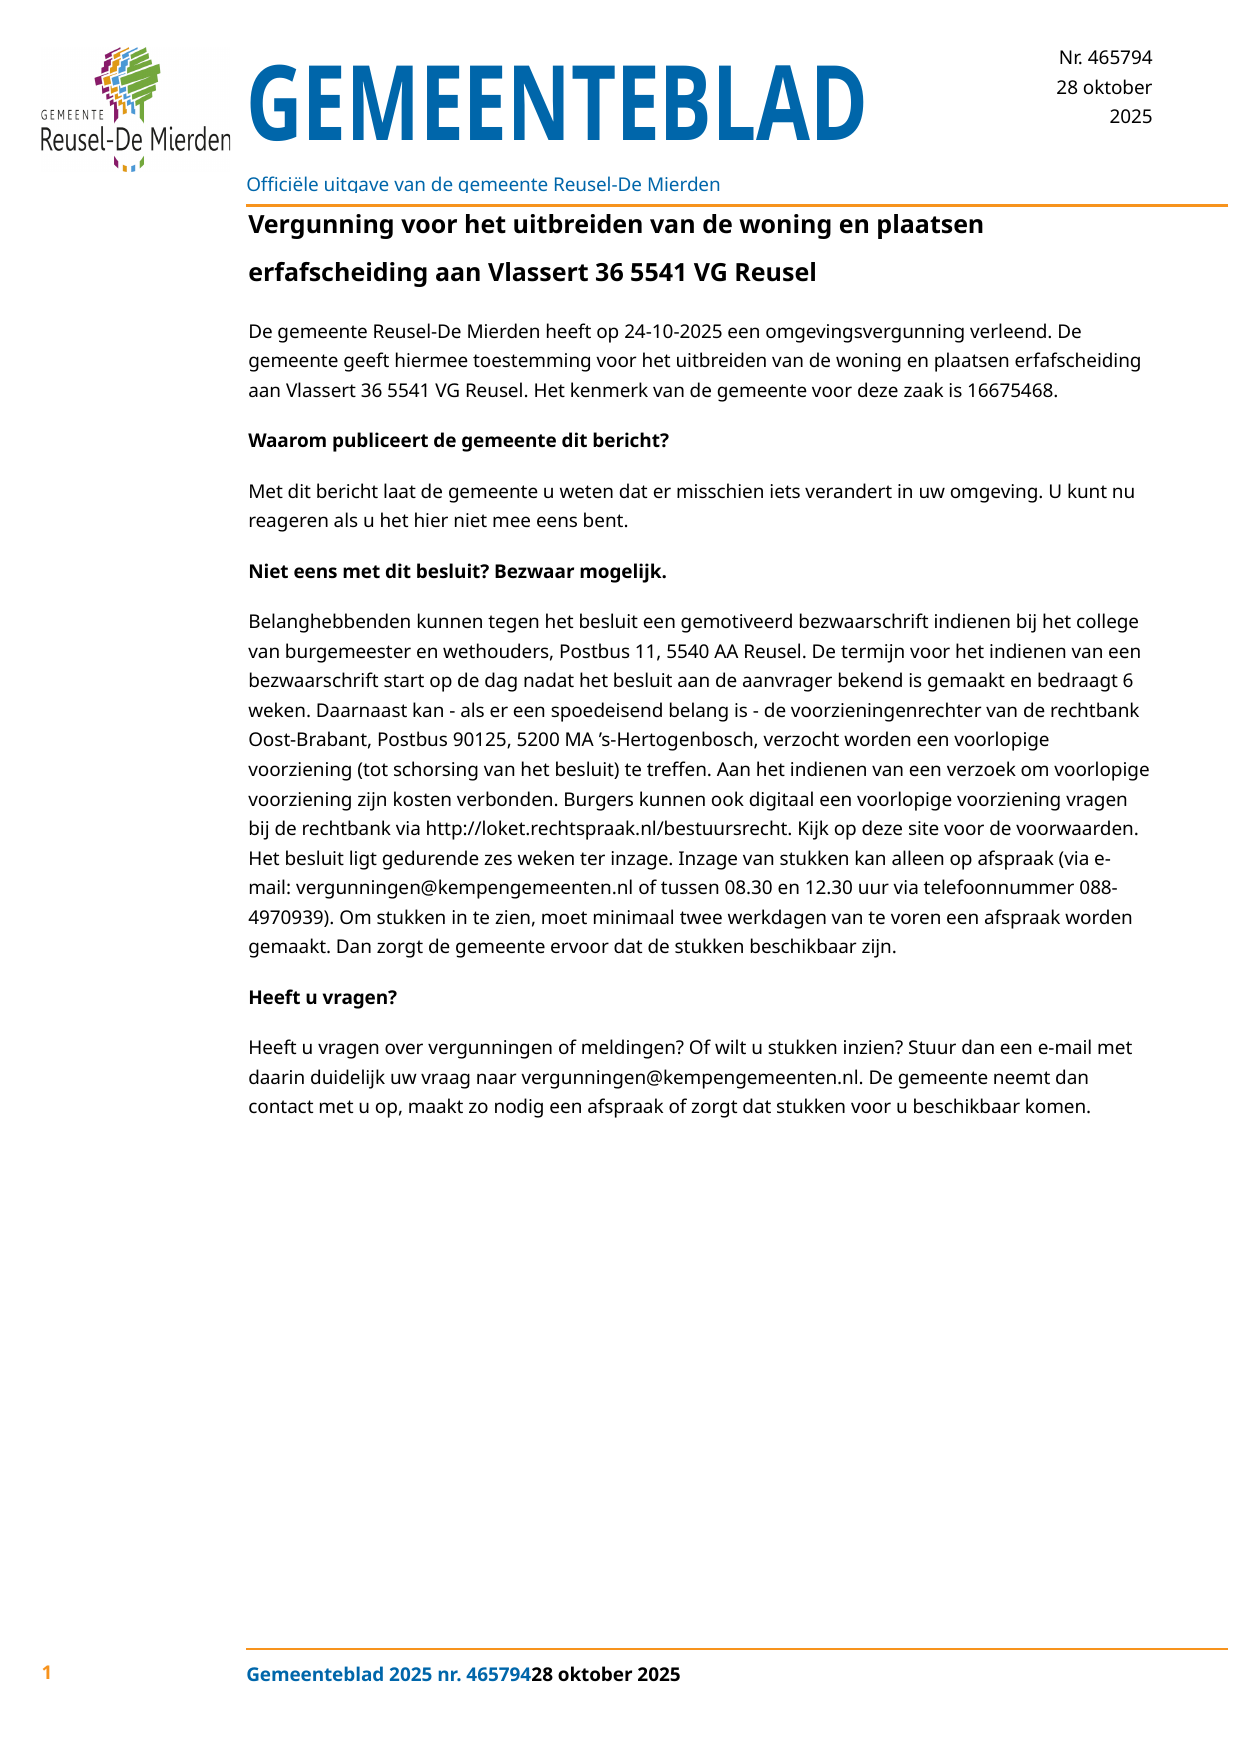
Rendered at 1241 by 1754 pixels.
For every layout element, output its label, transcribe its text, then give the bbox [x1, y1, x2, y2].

text Heeft u vragen? [248, 984, 1152, 1010]
text Waarom publiceert de gemeente dit bericht? [248, 427, 1152, 453]
text Niet eens met dit besluit? Bezwaar mogelijk. [248, 558, 1152, 584]
text De gemeente Reusel-De Mierden heeft op 24-10-2025 een omgevingsvergunning verleend. De gemeente geeft hiermee toestemming voor het uitbreiden van de woning en plaatsen erfafscheiding aan Vlassert 36 5541 VG Reusel. Het kenmerk van de gemeente voor deze zaak is 16675468. [248, 318, 1152, 403]
text Vergunning voor het uitbreiden van de woning en plaatsen erfafscheiding aan Vlassert 36 5541 VG Reusel [248, 207, 1152, 288]
text Met dit bericht laat de gemeente u weten dat er misschien iets verandert in uw omgeving. U kunt nu reageren als u het hier niet mee eens bent. [248, 478, 1152, 533]
text Belanghebbenden kunnen tegen het besluit een gemotiveerd bezwaarschrift indienen bij het college van burgemeester en wethouders, Postbus 11, 5540 AA Reusel. De termijn voor het indienen van een bezwaarschrift start op de dag nadat het besluit aan de aanvrager bekend is gemaakt en bedraagt 6 weken. Daarnaast kan - als er een spoedeisend belang is - de voorzieningenrechter van de rechtbank Oost-Brabant, Postbus 90125, 5200 MA ’s-Hertogenbosch, verzocht worden een voorlopige voorziening (tot schorsing van het besluit) te treffen. Aan het indienen van een verzoek om voorlopige voorziening zijn kosten verbonden. Burgers kunnen ook digitaal een voorlopige voorziening vragen bij de rechtbank via http://loket.rechtspraak.nl/bestuursrecht. Kijk op deze site voor de voorwaarden. Het besluit ligt gedurende zes weken ter inzage. Inzage van stukken kan alleen op afspraak (via e-mail: vergunningen@kempengemeenten.nl of tussen 08.30 en 12.30 uur via telefoonnummer 088-4970939). Om stukken in te zien, moet minimaal twee werkdagen van te voren een afspraak worden gemaakt. Dan zorgt de gemeente ervoor dat de stukken beschikbaar zijn. [248, 608, 1152, 959]
picture [41, 47, 231, 172]
text Heeft u vragen over vergunningen of meldingen? Of wilt u stukken inzien? Stuur dan een e-mail met daarin duidelijk uw vraag naar vergunningen@kempengemeenten.nl. De gemeente neemt dan contact met u op, maakt zo nodig een afspraak of zorgt dat stukken voor u beschikbaar komen. [248, 1034, 1152, 1119]
